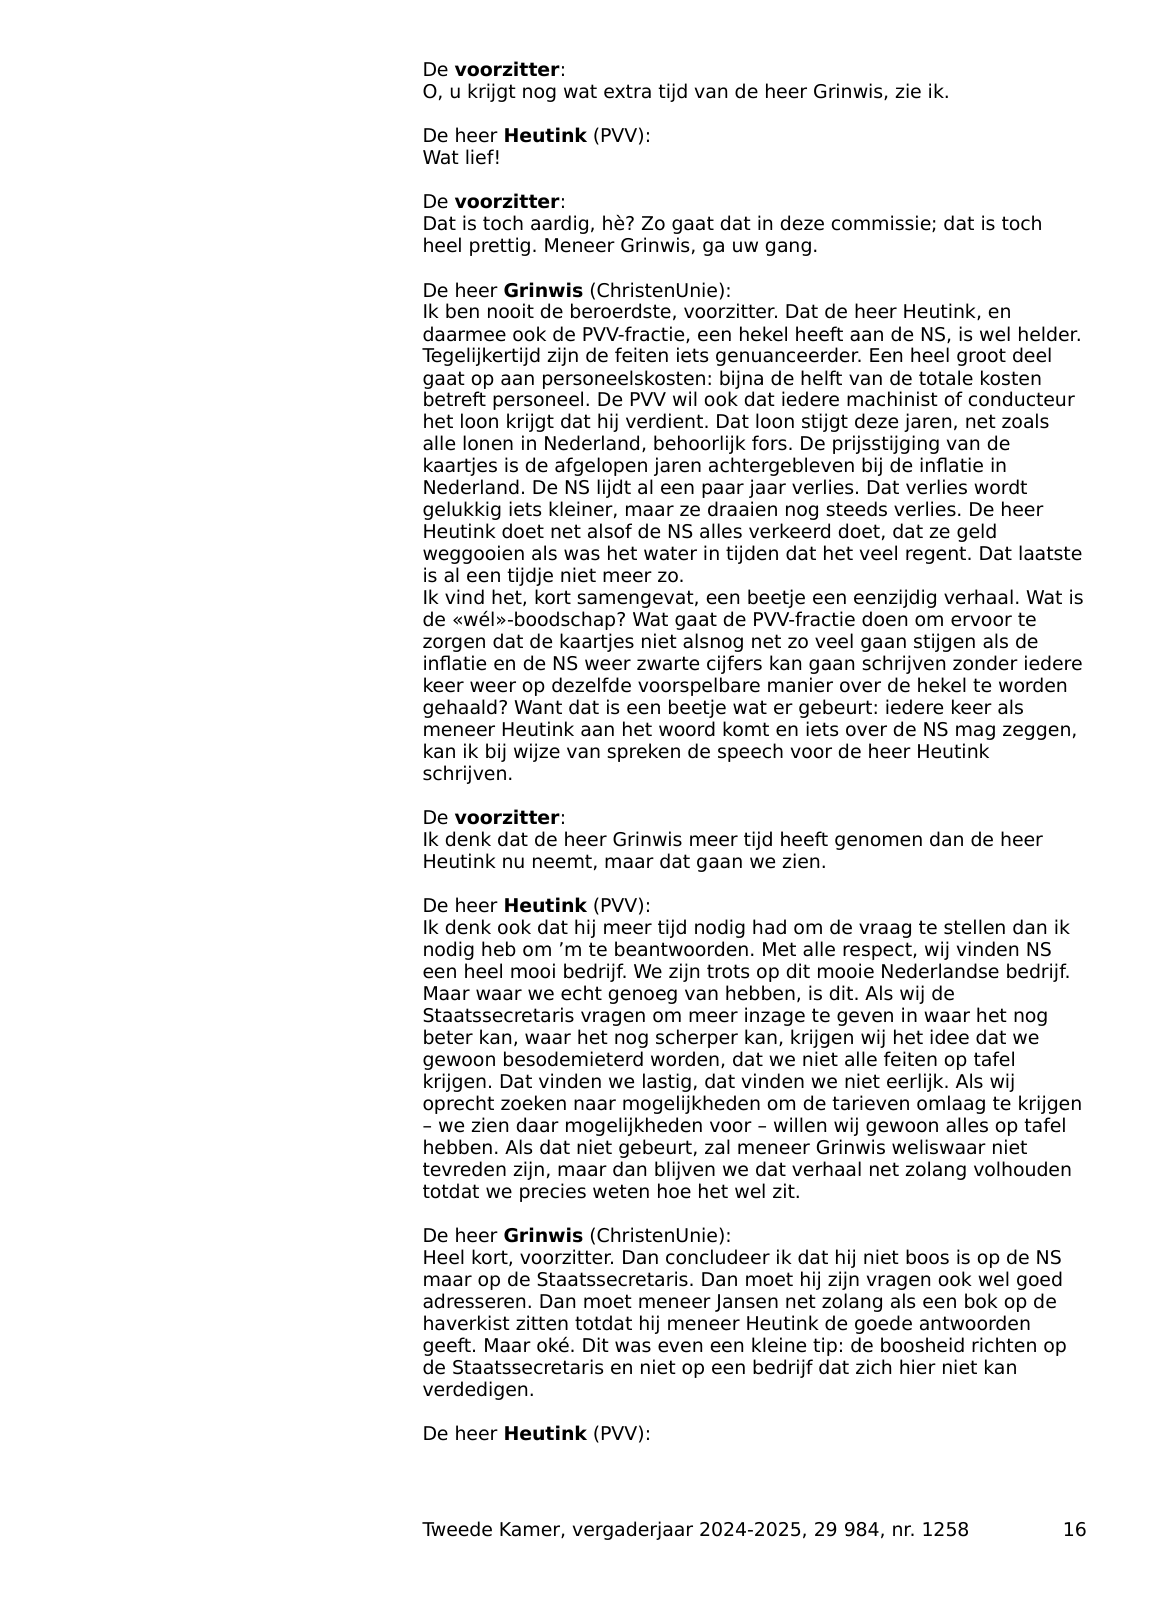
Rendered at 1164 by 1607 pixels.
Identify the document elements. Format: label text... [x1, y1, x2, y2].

text Heel kort, voorzitter. Dan concludeer ik dat hij niet boos is op de NS maar op de Staatssecretaris. Dan moet hij zijn vragen ook wel goed adresseren. Dan moet meneer Jansen net zolang als een bok op de haverkist zitten totdat hij meneer Heutink de goede antwoorden geeft. Maar oké. Dit was even een kleine tip: de boosheid richten op de Staatssecretaris en niet op een bedrijf dat zich hier niet kan verdedigen. [422, 1247, 1087, 1401]
text De voorzitter: [422, 191, 1087, 213]
text De voorzitter: [422, 807, 1087, 829]
text Ik denk dat de heer Grinwis meer tijd heeft genomen dan de heer Heutink nu neemt, maar dat gaan we zien. [422, 829, 1087, 873]
text De heer Heutink (PVV): [422, 895, 1087, 917]
text Dat is toch aardig, hè? Zo gaat dat in deze commissie; dat is toch heel prettig. Meneer Grinwis, ga uw gang. [422, 213, 1087, 257]
text De heer Grinwis (ChristenUnie): [422, 279, 1087, 301]
text De heer Heutink (PVV): [422, 125, 1087, 147]
text Ik denk ook dat hij meer tijd nodig had om de vraag te stellen dan ik nodig heb om ’m te beantwoorden. Met alle respect, wij vinden NS een heel mooi bedrijf. We zijn trots op dit mooie Nederlandse bedrijf. Maar waar we echt genoeg van hebben, is dit. Als wij de Staatssecretaris vragen om meer inzage te geven in waar het nog beter kan, waar het nog scherper kan, krijgen wij het idee dat we gewoon besodemieterd worden, dat we niet alle feiten op tafel krijgen. Dat vinden we lastig, dat vinden we niet eerlijk. Als wij oprecht zoeken naar mogelijkheden om de tarieven omlaag te krijgen – we zien daar mogelijkheden voor – willen wij gewoon alles op tafel hebben. Als dat niet gebeurt, zal meneer Grinwis weliswaar niet tevreden zijn, maar dan blijven we dat verhaal net zolang volhouden totdat we precies weten hoe het wel zit. [422, 917, 1087, 1203]
text De voorzitter: [422, 59, 1087, 81]
text De heer Grinwis (ChristenUnie): [422, 1225, 1087, 1247]
text De heer Heutink (PVV): [422, 1423, 1087, 1445]
text Wat lief! [422, 147, 1087, 169]
text O, u krijgt nog wat extra tijd van de heer Grinwis, zie ik. [422, 81, 1087, 103]
text Ik ben nooit de beroerdste, voorzitter. Dat de heer Heutink, en daarmee ook de PVV-fractie, een hekel heeft aan de NS, is wel helder. Tegelijkertijd zijn de feiten iets genuanceerder. Een heel groot deel gaat op aan personeelskosten: bijna de helft van de totale kosten betreft personeel. De PVV wil ook dat iedere machinist of conducteur het loon krijgt dat hij verdient. Dat loon stijgt deze jaren, net zoals alle lonen in Nederland, behoorlijk fors. De prijsstijging van de kaartjes is de afgelopen jaren achtergebleven bij de inflatie in Nederland. De NS lijdt al een paar jaar verlies. Dat verlies wordt gelukkig iets kleiner, maar ze draaien nog steeds verlies. De heer Heutink doet net alsof de NS alles verkeerd doet, dat ze geld weggooien als was het water in tijden dat het veel regent. Dat laatste is al een tijdje niet meer zo. [422, 301, 1087, 587]
text Ik vind het, kort samengevat, een beetje een eenzijdig verhaal. Wat is de «wél»-boodschap? Wat gaat de PVV-fractie doen om ervoor te zorgen dat de kaartjes niet alsnog net zo veel gaan stijgen als de inflatie en de NS weer zwarte cijfers kan gaan schrijven zonder iedere keer weer op dezelfde voorspelbare manier over de hekel te worden gehaald? Want dat is een beetje wat er gebeurt: iedere keer als meneer Heutink aan het woord komt en iets over de NS mag zeggen, kan ik bij wijze van spreken de speech voor de heer Heutink schrijven. [422, 587, 1087, 785]
